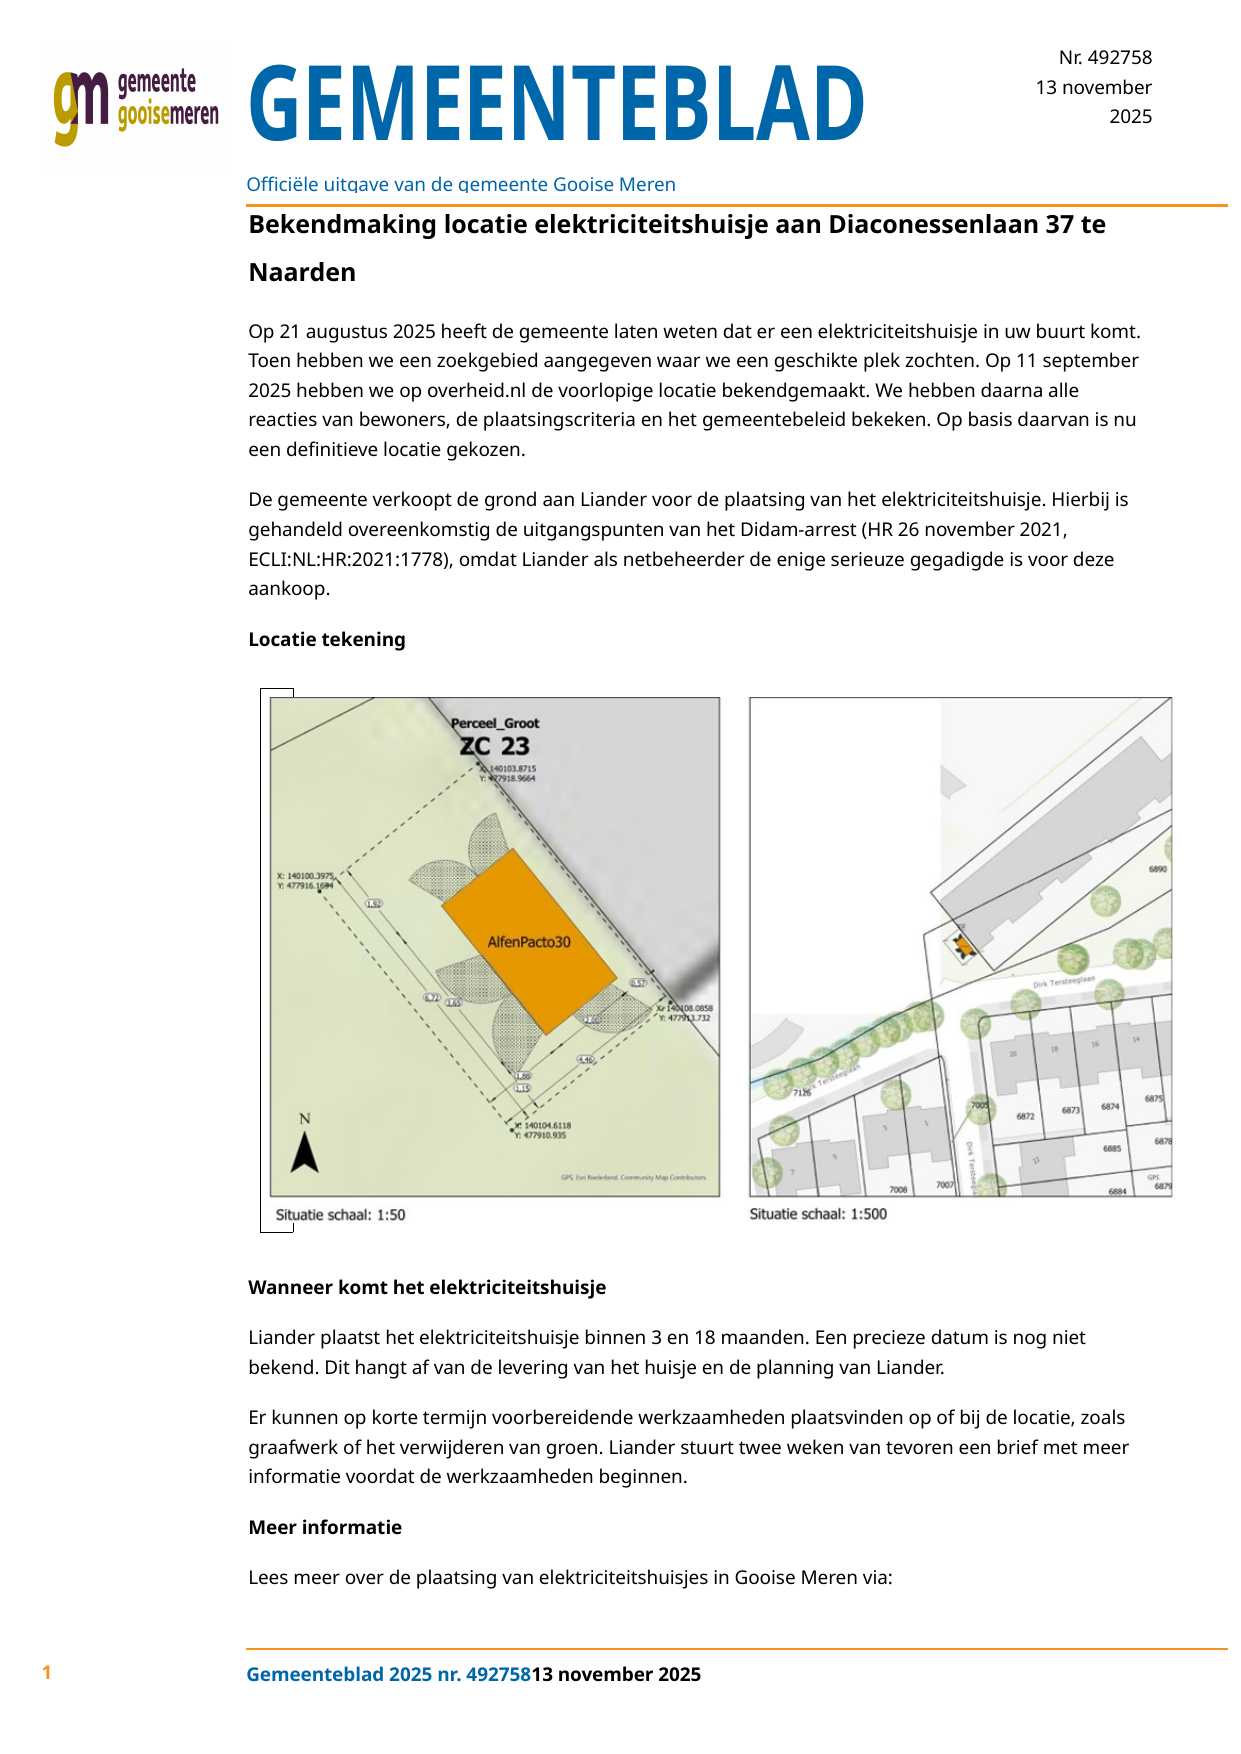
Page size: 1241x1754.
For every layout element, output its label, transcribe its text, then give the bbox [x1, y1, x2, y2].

text Locatie tekening [248, 626, 1152, 652]
text Lees meer over de plaatsing van elektriciteitshuisjes in Gooise Meren via: [248, 1564, 1152, 1590]
picture [41, 47, 231, 172]
text Bekendmaking locatie elektriciteitshuisje aan Diaconessenlaan 37 te Naarden [248, 207, 1152, 288]
text Wanneer komt het elektriciteitshuisje [248, 1274, 1152, 1300]
text De gemeente verkoopt de grond aan Liander voor de plaatsing van het elektriciteitshuisje. Hierbij is gehandeld overeenkomstig de uitgangspunten van het Didam-arrest (HR 26 november 2021, ECLI:NL:HR:2021:1778), omdat Liander als netbeheerder de enige serieuze gegadigde is voor deze aankoop. [248, 487, 1152, 601]
text Op 21 augustus 2025 heeft de gemeente laten weten dat er een elektriciteitshuisje in uw buurt komt. Toen hebben we een zoekgebied aangegeven waar we een geschikte plek zochten. Op 11 september 2025 hebben we op overheid.nl de voorlopige locatie bekendgemaakt. We hebben daarna alle reacties van bewoners, de plaatsingscriteria en het gemeentebeleid bekeken. Op basis daarvan is nu een definitieve locatie gekozen. [248, 318, 1152, 462]
text Liander plaatst het elektriciteitshuisje binnen 3 en 18 maanden. Een precieze datum is nog niet bekend. Dit hangt af van de levering van het huisje en de planning van Liander. [248, 1324, 1152, 1380]
picture [268, 697, 1173, 1223]
text Meer informatie [248, 1514, 1152, 1540]
text Er kunnen op korte termijn voorbereidende werkzaamheden plaatsvinden op of bij de locatie, zoals graafwerk of het verwijderen van groen. Liander stuurt twee weken van tevoren een brief met meer informatie voordat de werkzaamheden beginnen. [248, 1404, 1152, 1489]
